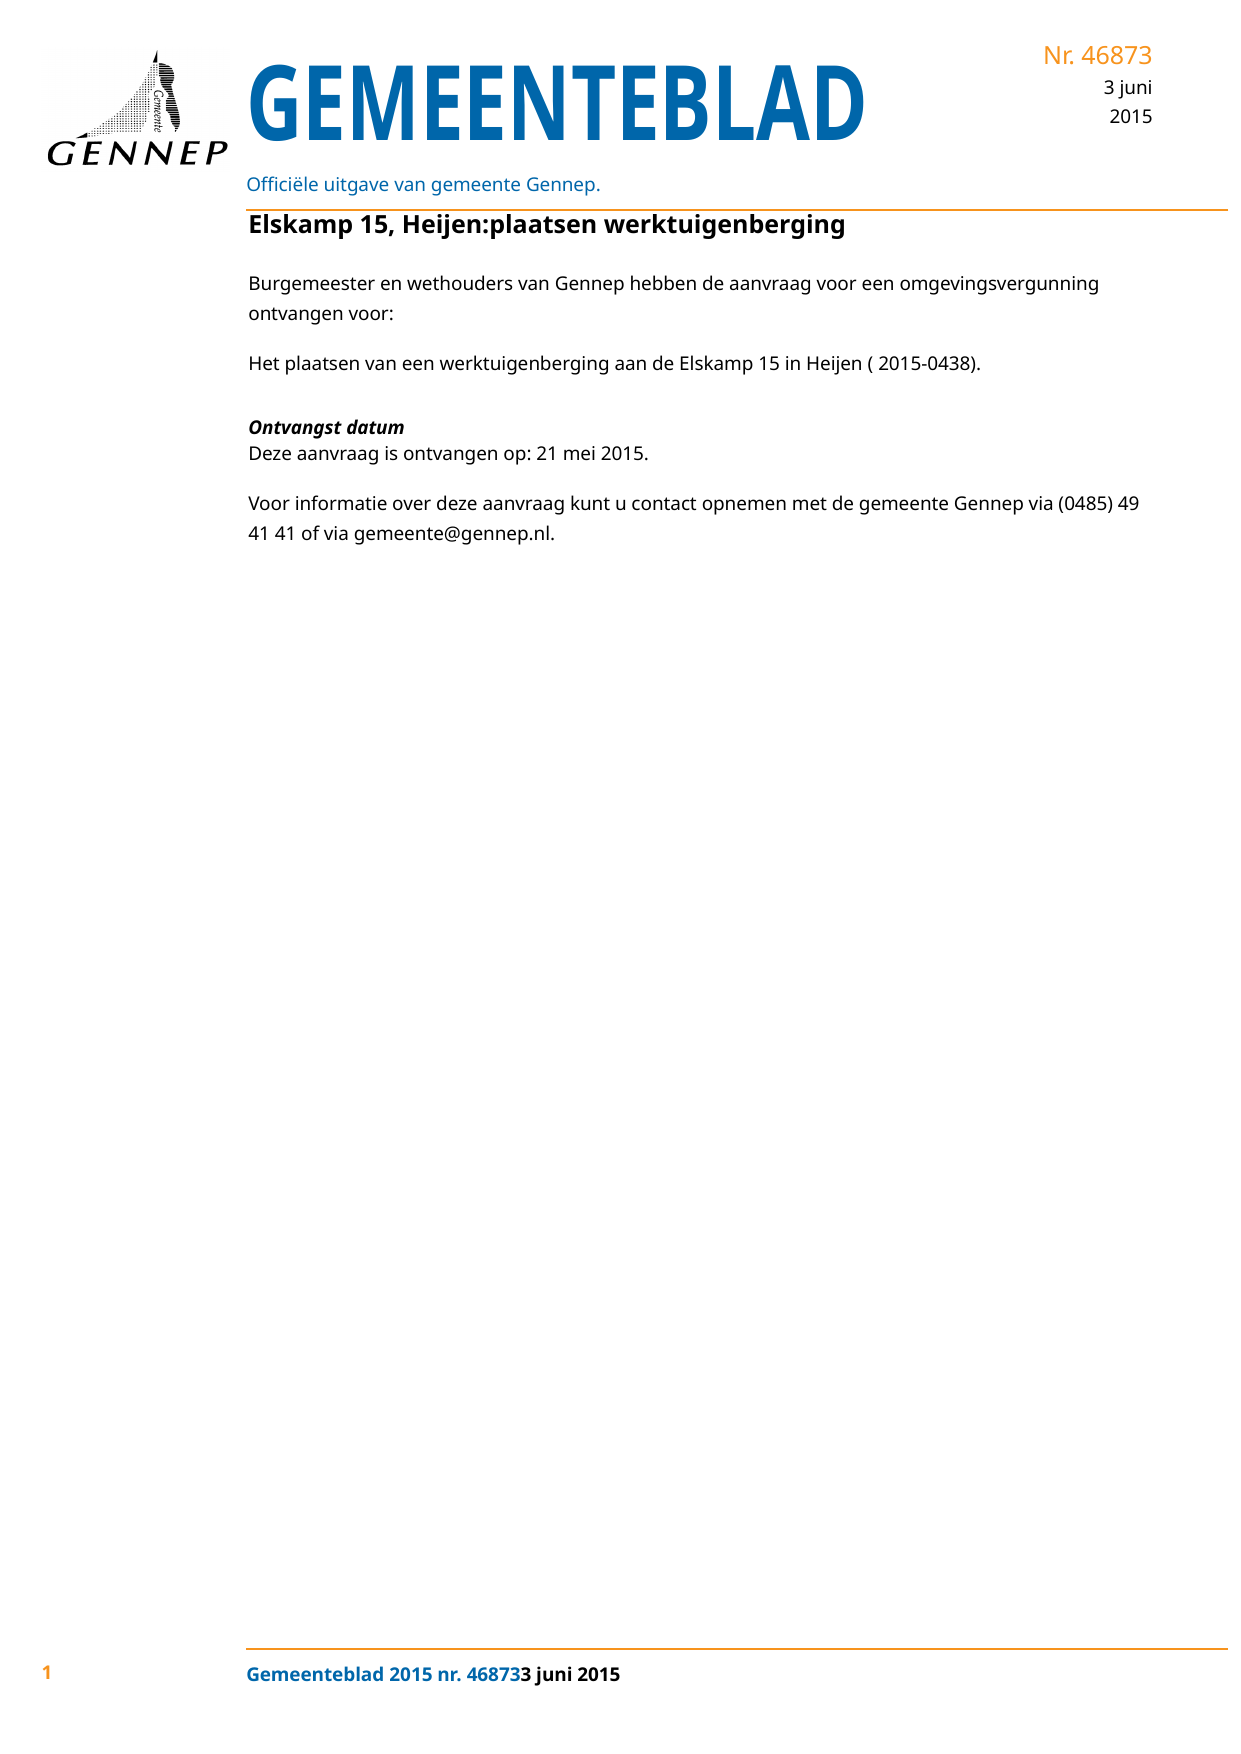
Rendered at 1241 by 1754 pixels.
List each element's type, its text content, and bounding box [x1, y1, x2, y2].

picture [41, 47, 231, 172]
text Deze aanvraag is ontvangen op: 21 mei 2015. [248, 440, 1152, 466]
text Voor informatie over deze aanvraag kunt u contact opnemen met de gemeente Gennep via (0485) 49 41 41 of via gemeente@gennep.nl. [248, 490, 1152, 546]
text Het plaatsen van een werktuigenberging aan de Elskamp 15 in Heijen ( 2015-0438). [248, 350, 1152, 376]
text Ontvangst datum [248, 414, 1152, 440]
text Burgemeester en wethouders van Gennep hebben de aanvraag voor een omgevingsvergunning ontvangen voor: [248, 270, 1152, 326]
text Elskamp 15, Heijen:plaatsen werktuigenberging [248, 211, 1152, 241]
